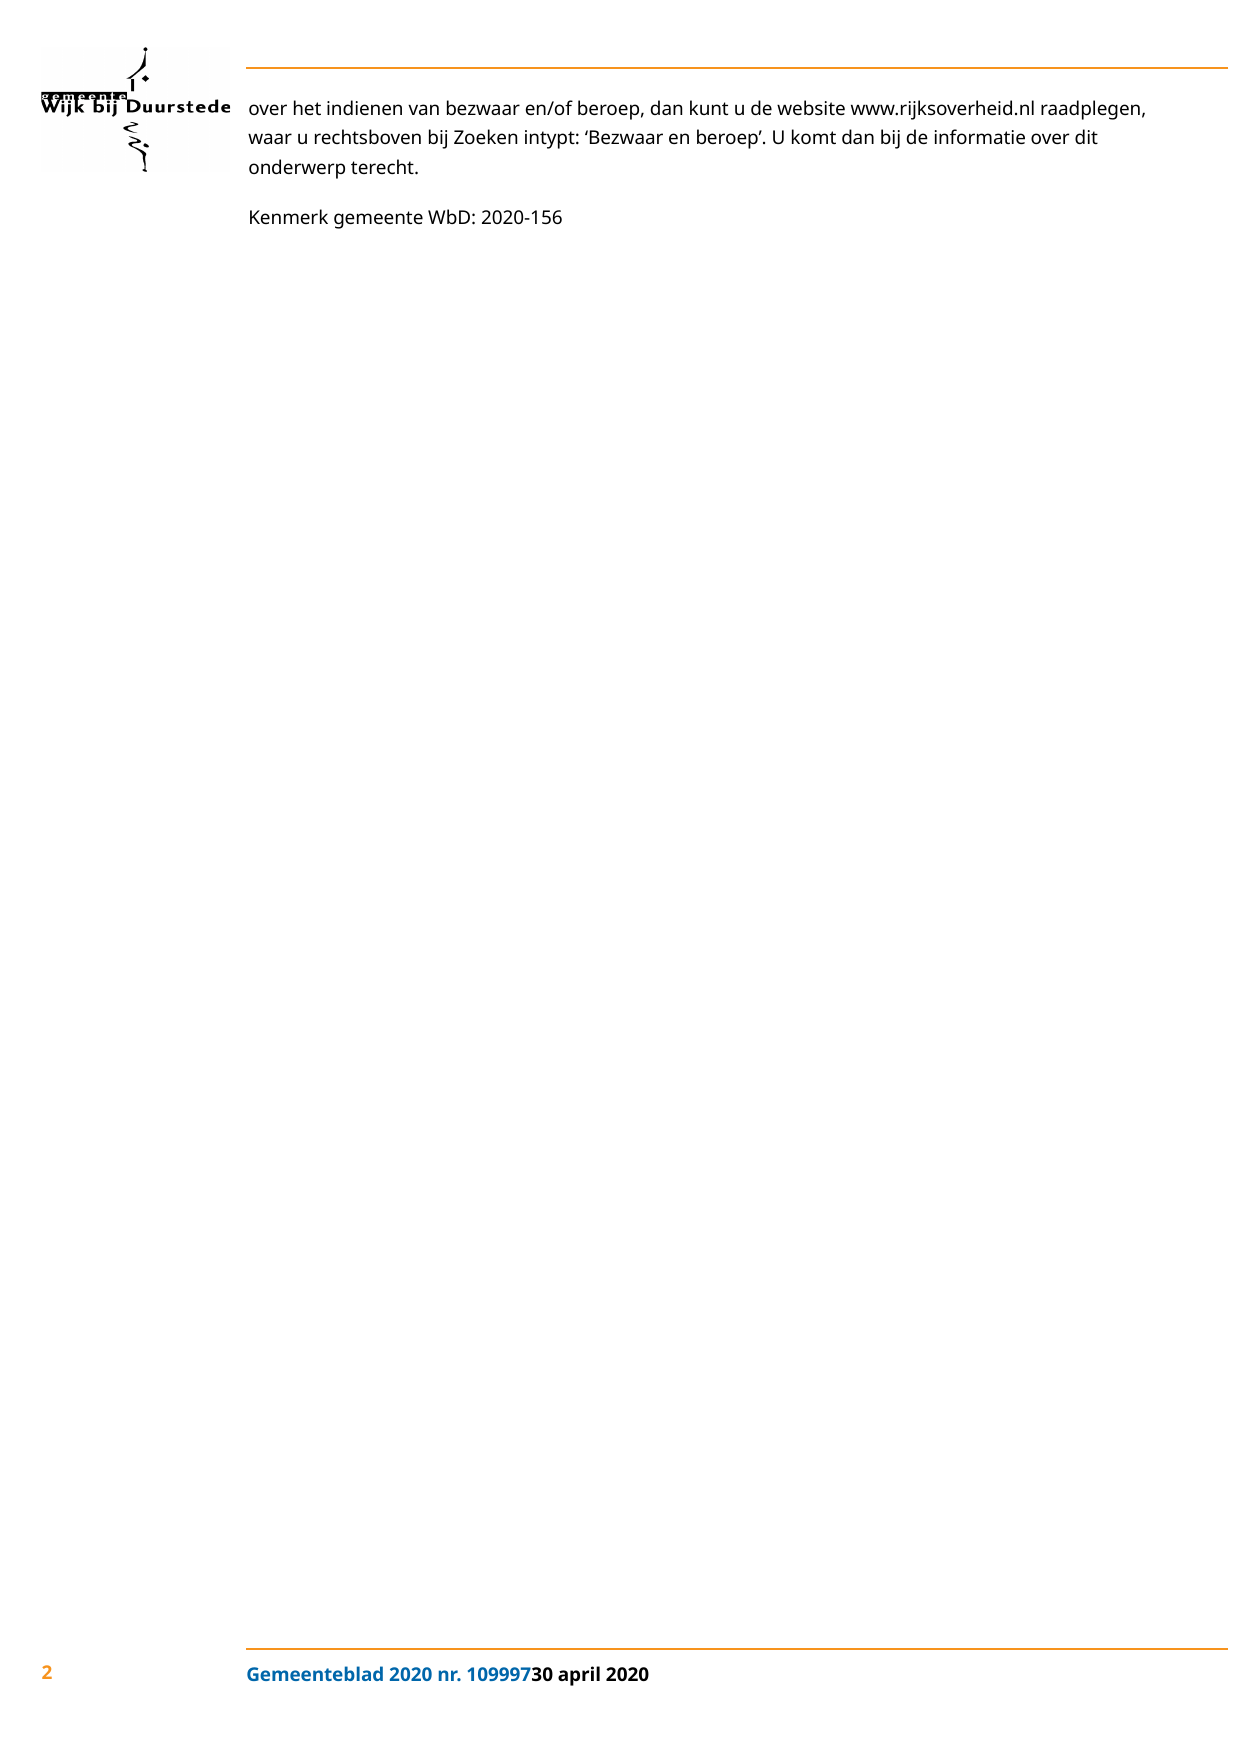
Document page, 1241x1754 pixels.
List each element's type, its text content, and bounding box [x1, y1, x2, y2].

text over het indienen van bezwaar en/of beroep, dan kunt u de website www.rijksoverheid.nl raadplegen, waar u rechtsboven bij Zoeken intypt: ‘Bezwaar en beroep’. U komt dan bij de informatie over dit onderwerp terecht. [248, 95, 1152, 180]
text Kenmerk gemeente WbD: 2020-156 [248, 204, 1152, 230]
picture [41, 47, 231, 172]
